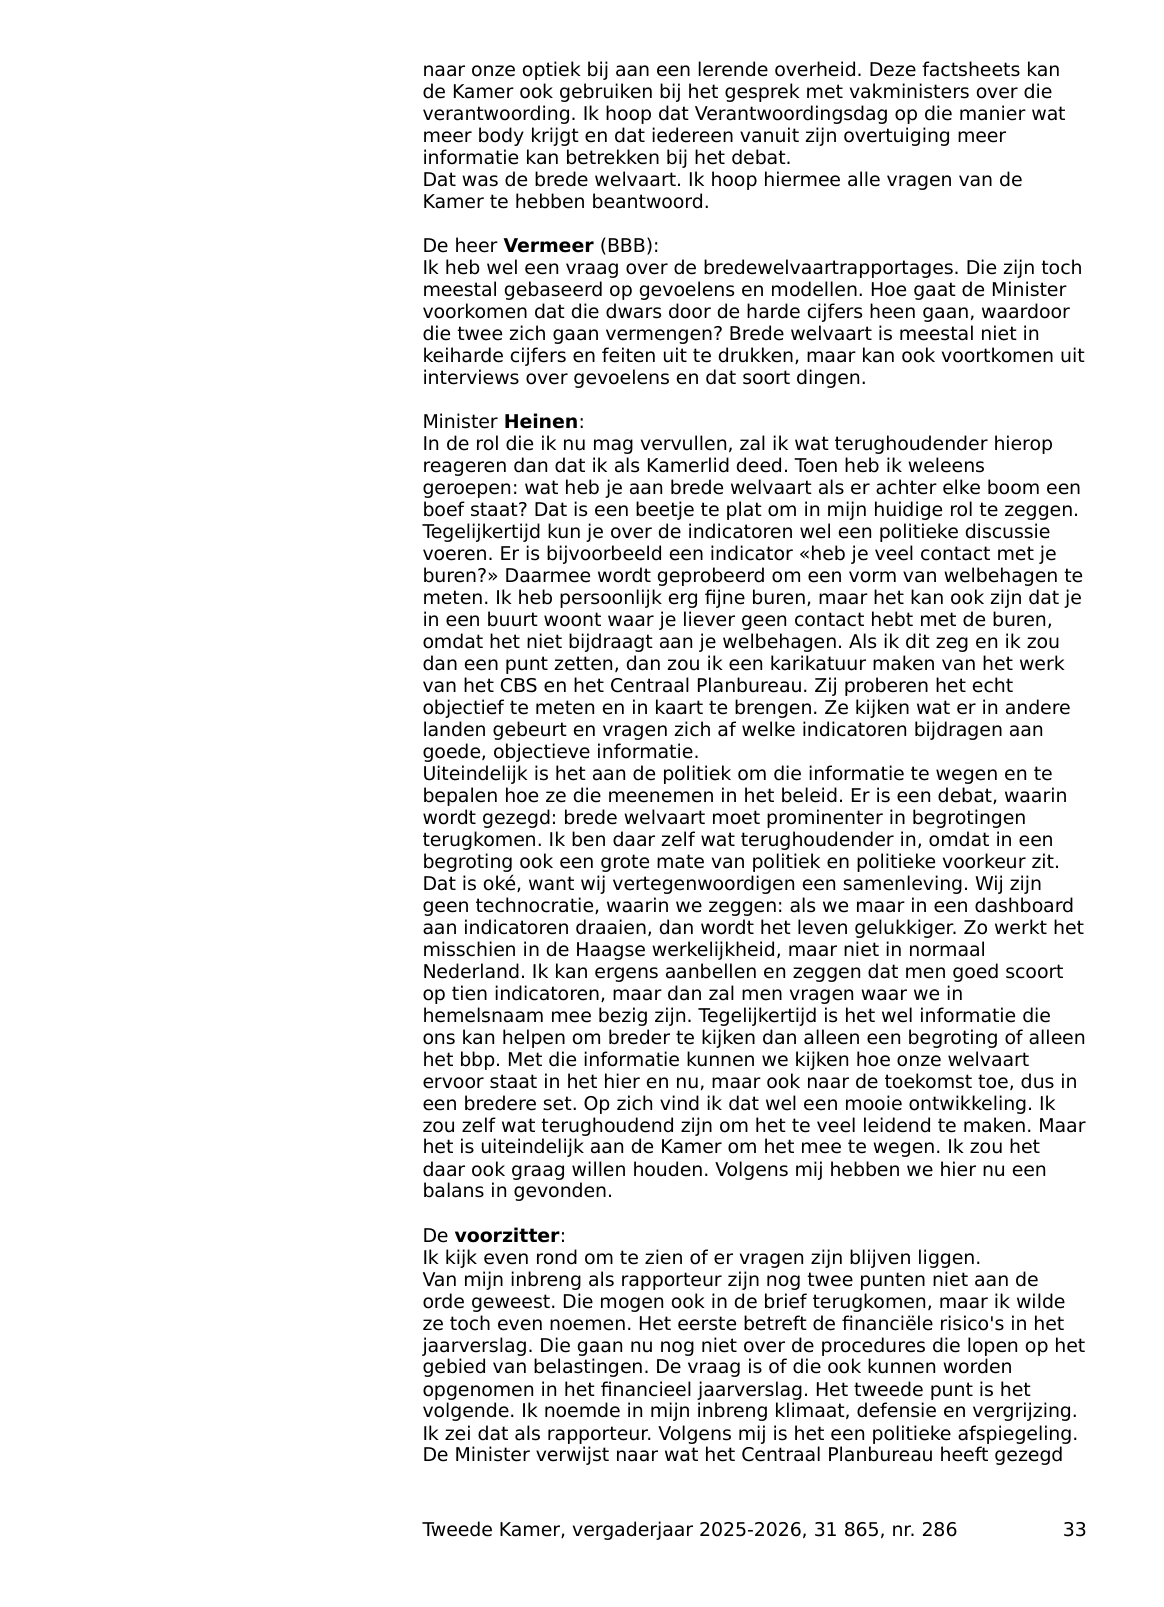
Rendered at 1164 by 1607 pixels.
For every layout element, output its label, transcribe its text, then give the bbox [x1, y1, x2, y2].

text Uiteindelijk is het aan de politiek om die informatie te wegen en te bepalen hoe ze die meenemen in het beleid. Er is een debat, waarin wordt gezegd: brede welvaart moet prominenter in begrotingen terugkomen. Ik ben daar zelf wat terughoudender in, omdat in een begroting ook een grote mate van politiek en politieke voorkeur zit. Dat is oké, want wij vertegenwoordigen een samenleving. Wij zijn geen technocratie, waarin we zeggen: als we maar in een dashboard aan indicatoren draaien, dan wordt het leven gelukkiger. Zo werkt het misschien in de Haagse werkelijkheid, maar niet in normaal Nederland. Ik kan ergens aanbellen en zeggen dat men goed scoort op tien indicatoren, maar dan zal men vragen waar we in hemelsnaam mee bezig zijn. Tegelijkertijd is het wel informatie die ons kan helpen om breder te kijken dan alleen een begroting of alleen het bbp. Met die informatie kunnen we kijken hoe onze welvaart ervoor staat in het hier en nu, maar ook naar de toekomst toe, dus in een bredere set. Op zich vind ik dat wel een mooie ontwikkeling. Ik zou zelf wat terughoudend zijn om het te veel leidend te maken. Maar het is uiteindelijk aan de Kamer om het mee te wegen. Ik zou het daar ook graag willen houden. Volgens mij hebben we hier nu een balans in gevonden. [422, 763, 1087, 1202]
text Minister Heinen: [422, 411, 1087, 433]
text Van mijn inbreng als rapporteur zijn nog twee punten niet aan de orde geweest. Die mogen ook in de brief terugkomen, maar ik wilde ze toch even noemen. Het eerste betreft de financiële risico's in het jaarverslag. Die gaan nu nog niet over de procedures die lopen op het gebied van belastingen. De vraag is of die ook kunnen worden opgenomen in het financieel jaarverslag. Het tweede punt is het volgende. Ik noemde in mijn inbreng klimaat, defensie en vergrijzing. Ik zei dat als rapporteur. Volgens mij is het een politieke afspiegeling. De Minister verwijst naar wat het Centraal Planbureau heeft gezegd [422, 1268, 1087, 1466]
text Ik kijk even rond om te zien of er vragen zijn blijven liggen. [422, 1247, 1087, 1268]
text De heer Vermeer (BBB): [422, 235, 1087, 257]
text In de rol die ik nu mag vervullen, zal ik wat terughoudender hierop reageren dan dat ik als Kamerlid deed. Toen heb ik weleens geroepen: wat heb je aan brede welvaart als er achter elke boom een boef staat? Dat is een beetje te plat om in mijn huidige rol te zeggen. Tegelijkertijd kun je over de indicatoren wel een politieke discussie voeren. Er is bijvoorbeeld een indicator «heb je veel contact met je buren?» Daarmee wordt geprobeerd om een vorm van welbehagen te meten. Ik heb persoonlijk erg fijne buren, maar het kan ook zijn dat je in een buurt woont waar je liever geen contact hebt met de buren, omdat het niet bijdraagt aan je welbehagen. Als ik dit zeg en ik zou dan een punt zetten, dan zou ik een karikatuur maken van het werk van het CBS en het Centraal Planbureau. Zij proberen het echt objectief te meten en in kaart te brengen. Ze kijken wat er in andere landen gebeurt en vragen zich af welke indicatoren bijdragen aan goede, objectieve informatie. [422, 433, 1087, 763]
text naar onze optiek bij aan een lerende overheid. Deze factsheets kan de Kamer ook gebruiken bij het gesprek met vakministers over die verantwoording. Ik hoop dat Verantwoordingsdag op die manier wat meer body krijgt en dat iedereen vanuit zijn overtuiging meer informatie kan betrekken bij het debat. [422, 59, 1087, 169]
text Ik heb wel een vraag over de bredewelvaartrapportages. Die zijn toch meestal gebaseerd op gevoelens en modellen. Hoe gaat de Minister voorkomen dat die dwars door de harde cijfers heen gaan, waardoor die twee zich gaan vermengen? Brede welvaart is meestal niet in keiharde cijfers en feiten uit te drukken, maar kan ook voortkomen uit interviews over gevoelens en dat soort dingen. [422, 257, 1087, 389]
text De voorzitter: [422, 1224, 1087, 1247]
text Dat was de brede welvaart. Ik hoop hiermee alle vragen van de Kamer te hebben beantwoord. [422, 169, 1087, 213]
